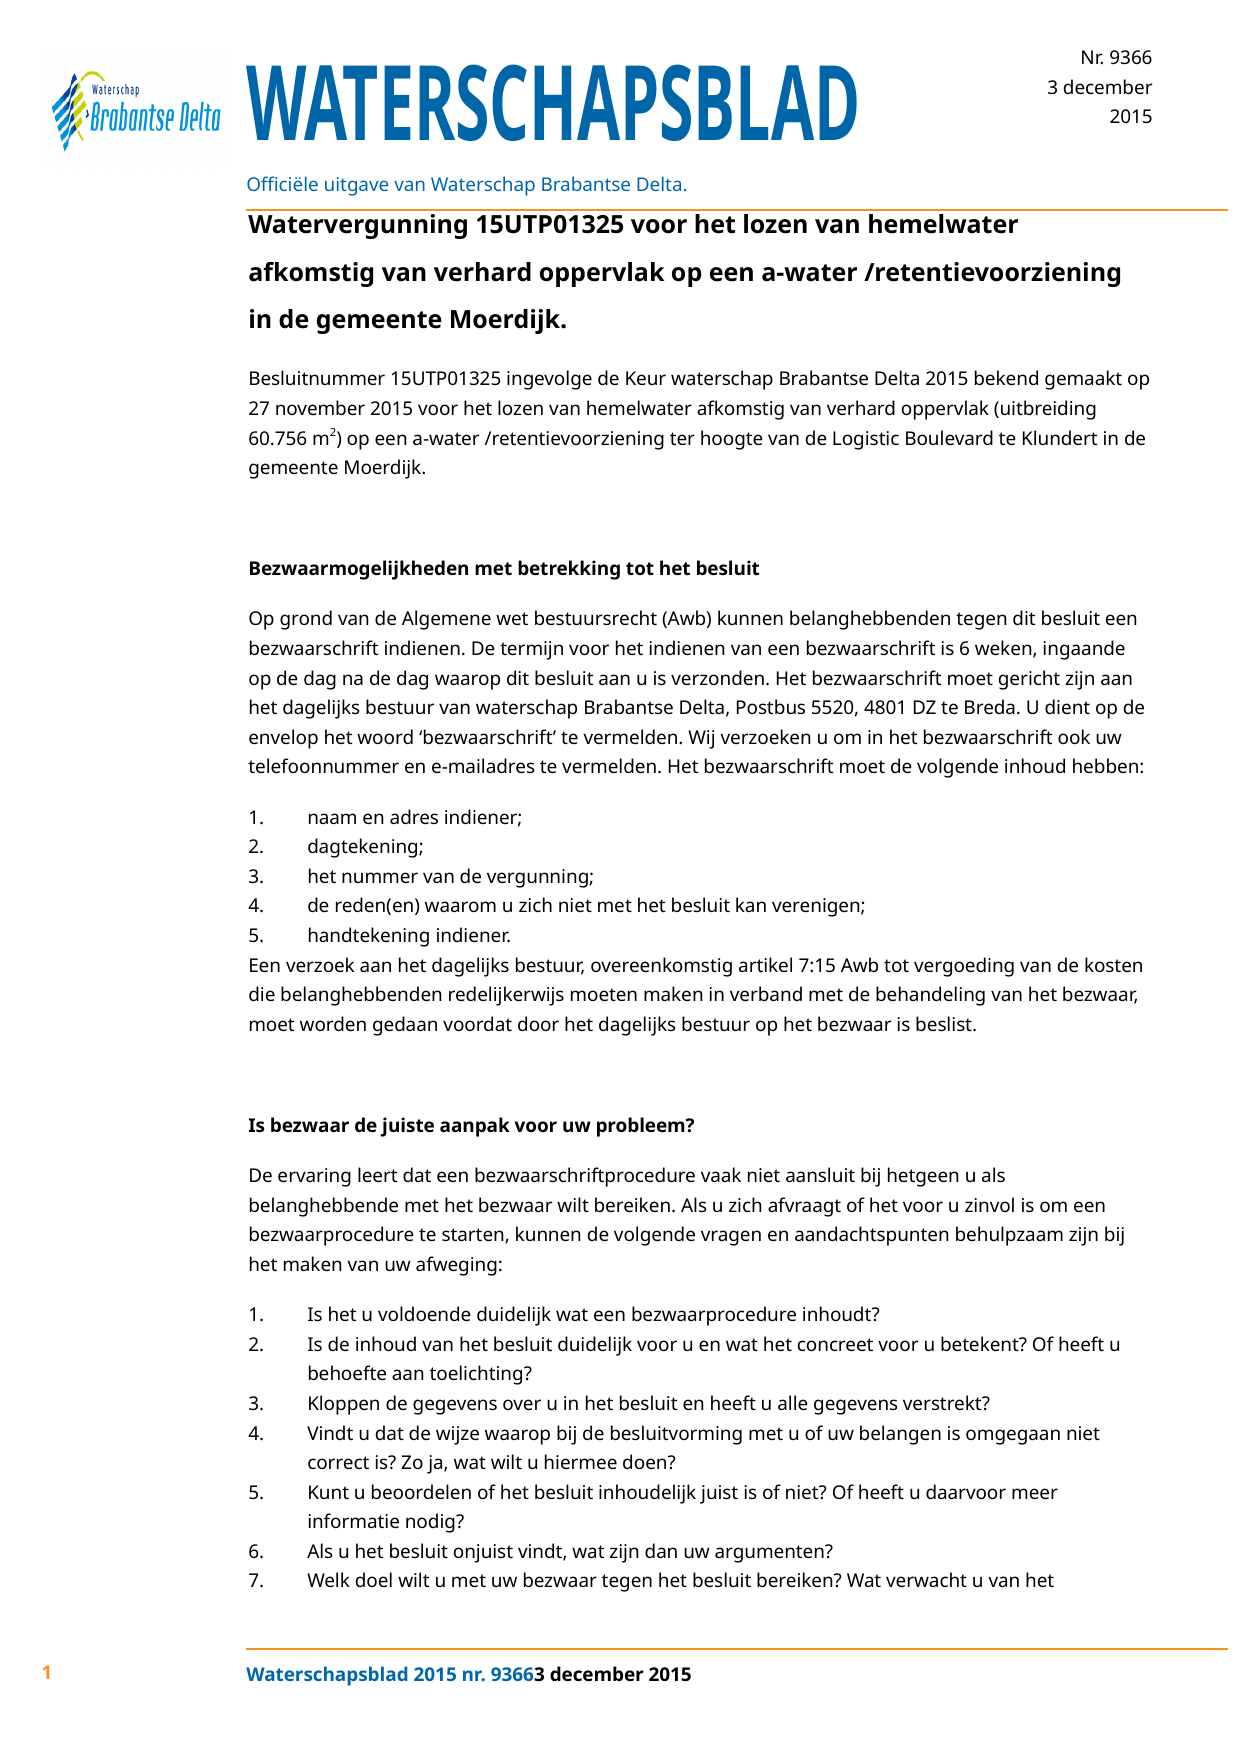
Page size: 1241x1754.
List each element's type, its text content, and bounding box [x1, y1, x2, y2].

list Kloppen de gegevens over u in het besluit en heeft u alle gegevens verstrekt? [248, 1390, 1152, 1416]
text De ervaring leert dat een bezwaarschriftprocedure vaak niet aansluit bij hetgeen u als belanghebbende met het bezwaar wilt bereiken. Als u zich afvraagt of het voor u zinvol is om een bezwaarprocedure te starten, kunnen de volgende vragen en aandachtspunten behulpzaam zijn bij het maken van uw afweging: [248, 1162, 1152, 1277]
list de reden(en) waarom u zich niet met het besluit kan verenigen; [248, 893, 1152, 918]
list Kunt u beoordelen of het besluit inhoudelijk juist is of niet? Of heeft u daarvoor meer informatie nodig? [248, 1479, 1152, 1534]
list dagtekening; [248, 833, 1152, 859]
text Is bezwaar de juiste aanpak voor uw probleem? [248, 1112, 1152, 1137]
list Als u het besluit onjuist vindt, wat zijn dan uw argumenten? [248, 1538, 1152, 1564]
text Op grond van de Algemene wet bestuursrecht (Awb) kunnen belanghebbenden tegen dit besluit een bezwaarschrift indienen. De termijn voor het indienen van een bezwaarschrift is 6 weken, ingaande op de dag na de dag waarop dit besluit aan u is verzonden. Het bezwaarschrift moet gericht zijn aan het dagelijks bestuur van waterschap Brabantse Delta, Postbus 5520, 4801 DZ te Breda. U dient op de envelop het woord ‘bezwaarschrift’ te vermelden. Wij verzoeken u om in het bezwaarschrift ook uw telefoonnummer en e‑mailadres te vermelden. Het bezwaarschrift moet de volgende inhoud hebben: [248, 606, 1152, 779]
list naam en adres indiener; [248, 804, 1152, 829]
text Een verzoek aan het dagelijks bestuur, overeenkomstig artikel 7:15 Awb tot vergoeding van de kosten die belanghebbenden redelijkerwijs moeten maken in verband met de behandeling van het bezwaar, moet worden gedaan voordat door het dagelijks bestuur op het bezwaar is beslist. [248, 952, 1152, 1037]
list het nummer van de vergunning; [248, 863, 1152, 889]
list Is het u voldoende duidelijk wat een bezwaarprocedure inhoudt? [248, 1301, 1152, 1327]
text Bezwaarmogelijkheden met betrekking tot het besluit [248, 555, 1152, 581]
text Watervergunning 15UTP01325 voor het lozen van hemelwater afkomstig van verhard oppervlak op een a-water /retentievoorziening in de gemeente Moerdijk. [248, 211, 1152, 336]
picture [41, 47, 231, 172]
list Vindt u dat de wijze waarop bij de besluitvorming met u of uw belangen is omgegaan niet correct is? Zo ja, wat wilt u hiermee doen? [248, 1420, 1152, 1475]
list Welk doel wilt u met uw bezwaar tegen het besluit bereiken? Wat verwacht u van het [248, 1568, 1152, 1593]
list Is de inhoud van het besluit duidelijk voor u en wat het concreet voor u betekent? Of heeft u behoefte aan toelichting? [248, 1331, 1152, 1386]
list handtekening indiener. [248, 922, 1152, 948]
text Besluitnummer 15UTP01325 ingevolge de Keur waterschap Brabantse Delta 2015 bekend gemaakt op 27 november 2015 voor het lozen van hemelwater afkomstig van verhard oppervlak (uitbreiding 60.756 m2) op een a-water /retentievoorziening ter hoogte van de Logistic Boulevard te Klundert in de gemeente Moerdijk. [248, 366, 1152, 480]
